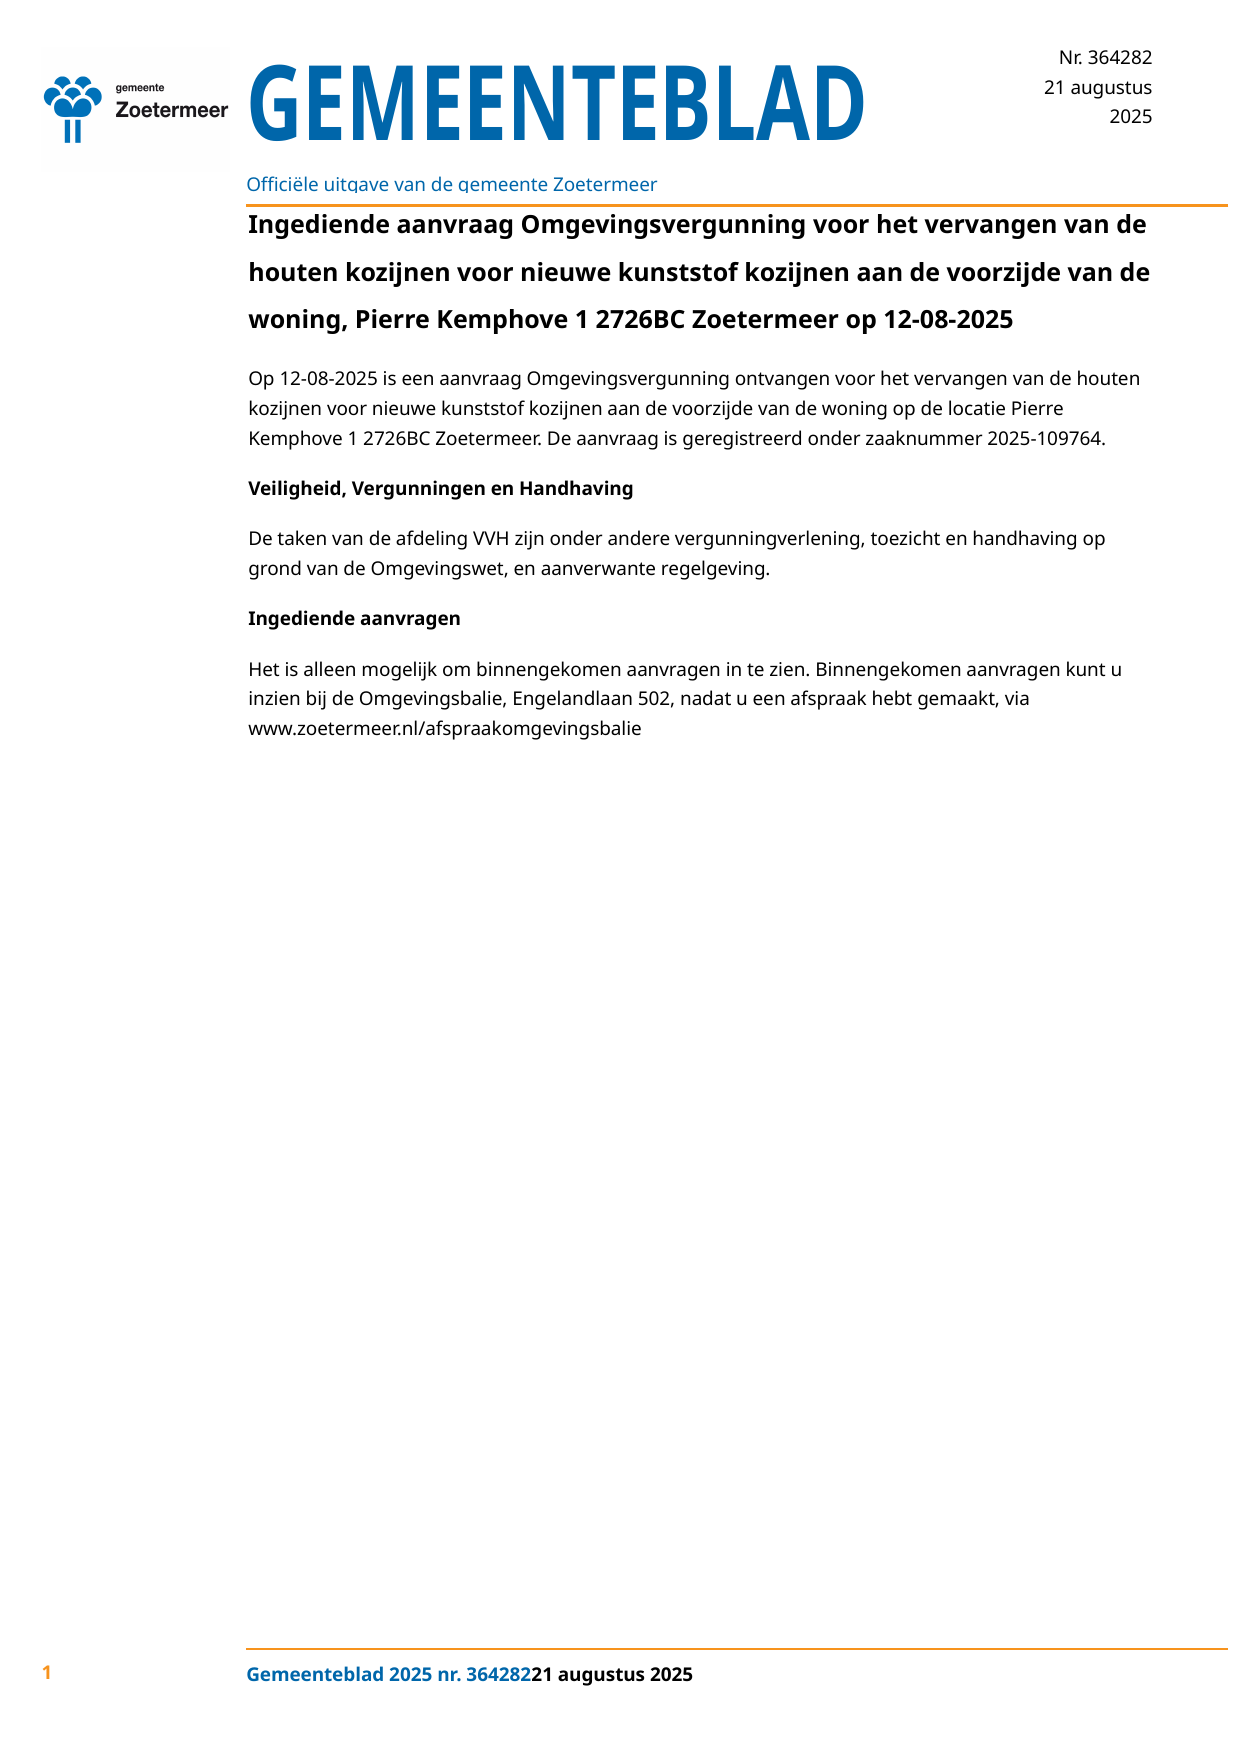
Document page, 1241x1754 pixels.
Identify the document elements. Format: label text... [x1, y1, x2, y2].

text De taken van de afdeling VVH zijn onder andere vergunningverlening, toezicht en handhaving op grond van de Omgevingswet, en aanverwante regelgeving. [248, 526, 1152, 581]
text Het is alleen mogelijk om binnengekomen aanvragen in te zien. Binnengekomen aanvragen kunt u inzien bij de Omgevingsbalie, Engelandlaan 502, nadat u een afspraak hebt gemaakt, via www.zoetermeer.nl/afspraakomgevingsbalie [248, 656, 1152, 741]
text Ingediende aanvragen [248, 606, 1152, 631]
text Veiligheid, Vergunningen en Handhaving [248, 475, 1152, 501]
text Ingediende aanvraag Omgevingsvergunning voor het vervangen van de houten kozijnen voor nieuwe kunststof kozijnen aan de voorzijde van de woning, Pierre Kemphove 1 2726BC Zoetermeer op 12-08-2025 [248, 207, 1152, 336]
picture [41, 47, 231, 172]
text Op 12-08-2025 is een aanvraag Omgevingsvergunning ontvangen voor het vervangen van de houten kozijnen voor nieuwe kunststof kozijnen aan de voorzijde van de woning op de locatie Pierre Kemphove 1 2726BC Zoetermeer. De aanvraag is geregistreerd onder zaaknummer 2025-109764. [248, 366, 1152, 450]
